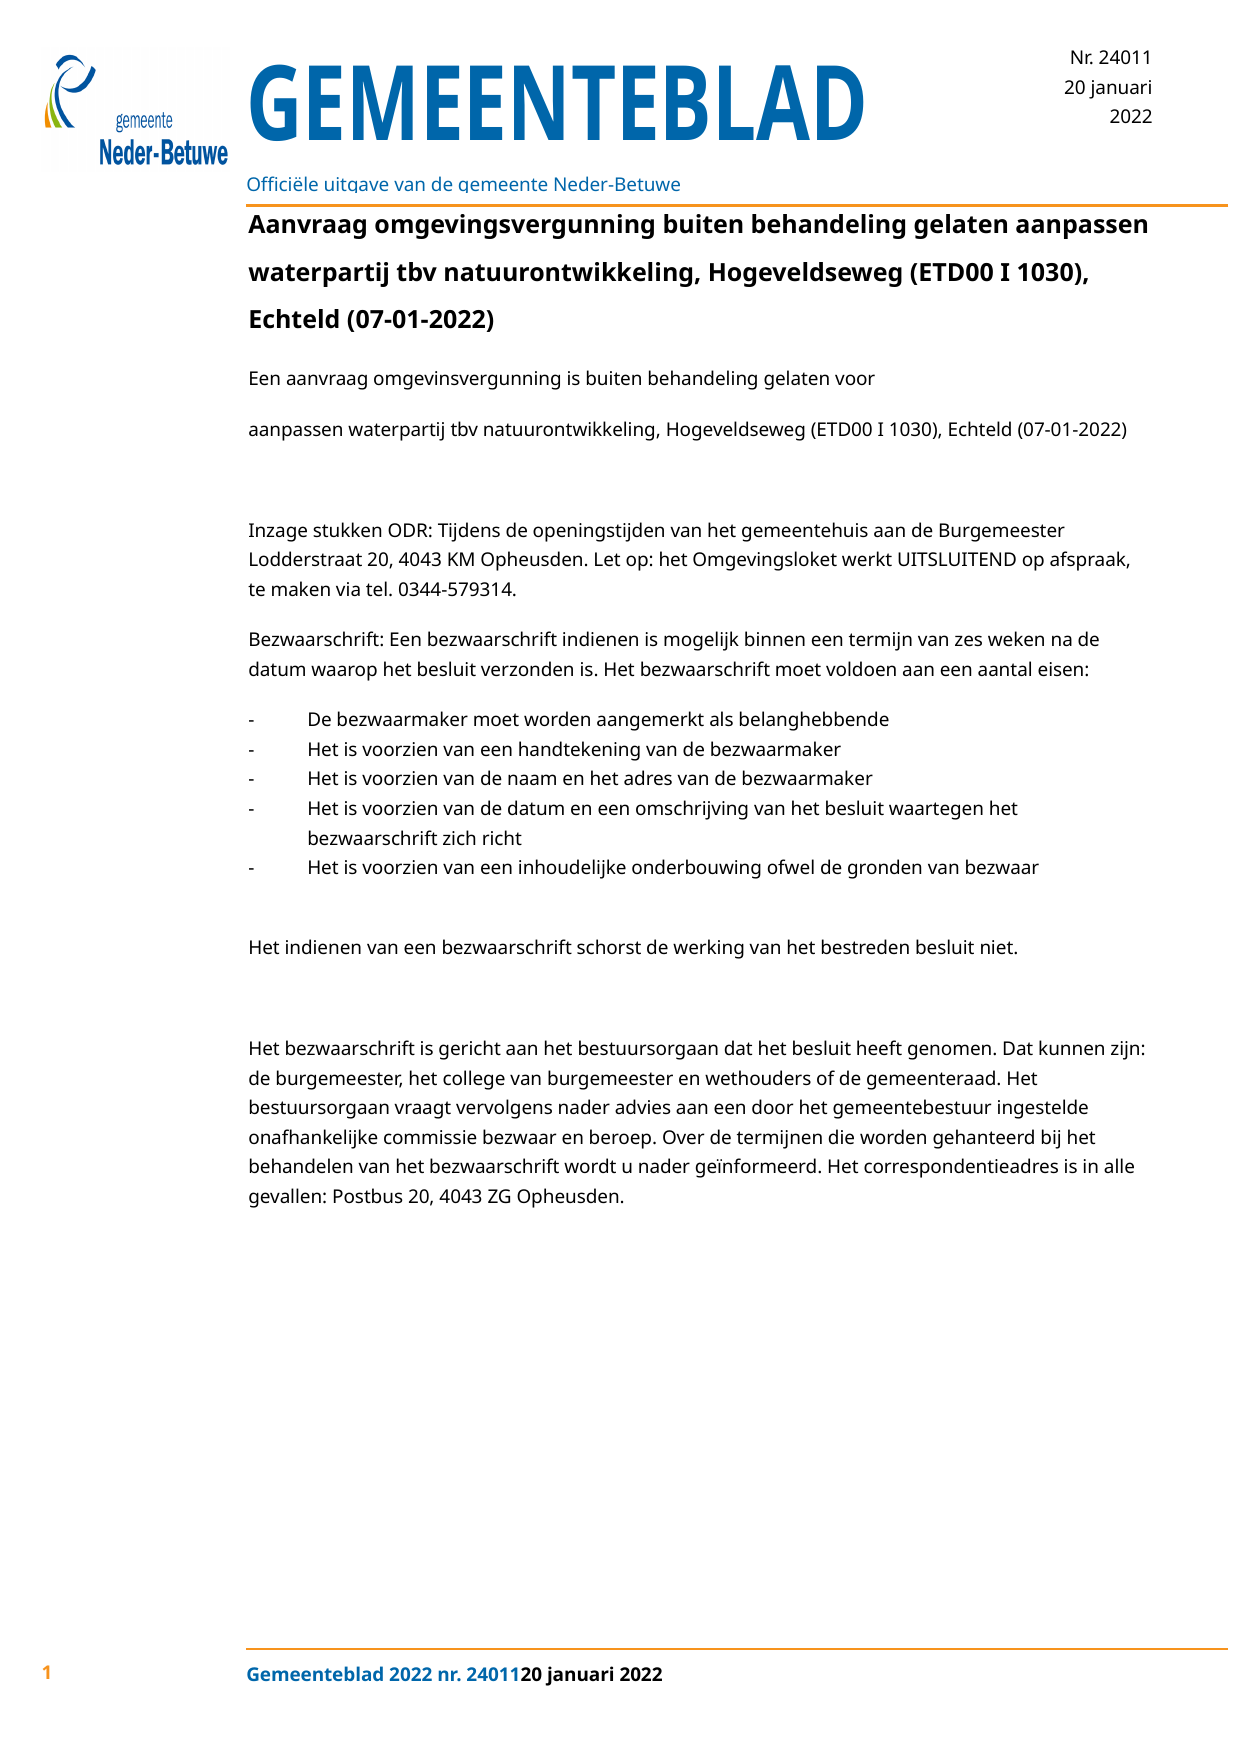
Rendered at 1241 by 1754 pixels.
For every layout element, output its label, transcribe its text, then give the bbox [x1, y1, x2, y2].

list Het is voorzien van een handtekening van de bezwaarmaker [248, 736, 1152, 762]
picture [41, 47, 231, 172]
text Bezwaarschrift: Een bezwaarschrift indienen is mogelijk binnen een termijn van zes weken na de datum waarop het besluit verzonden is. Het bezwaarschrift moet voldoen aan een aantal eisen: [248, 626, 1152, 682]
text Aanvraag omgevingsvergunning buiten behandeling gelaten aanpassen waterpartij tbv natuurontwikkeling, Hogeveldseweg (ETD00 I 1030), Echteld (07-01-2022) [248, 207, 1152, 336]
list Het is voorzien van de naam en het adres van de bezwaarmaker [248, 766, 1152, 791]
text Inzage stukken ODR: Tijdens de openingstijden van het gemeentehuis aan de Burgemeester Lodderstraat 20, 4043 KM Opheusden. Let op: het Omgevingsloket werkt UITSLUITEND op afspraak, te maken via tel. 0344-579314. [248, 517, 1152, 602]
list Het is voorzien van een inhoudelijke onderbouwing ofwel de gronden van bezwaar [248, 854, 1152, 880]
list De bezwaarmaker moet worden aangemerkt als belanghebbende [248, 706, 1152, 732]
text aanpassen waterpartij tbv natuurontwikkeling, Hogeveldseweg (ETD00 I 1030), Echteld (07-01-2022) [248, 416, 1152, 442]
text Het bezwaarschrift is gericht aan het bestuursorgaan dat het besluit heeft genomen. Dat kunnen zijn: de burgemeester, het college van burgemeester en wethouders of de gemeenteraad. Het bestuursorgaan vraagt vervolgens nader advies aan een door het gemeentebestuur ingestelde onafhankelijke commissie bezwaar en beroep. Over de termijnen die worden gehanteerd bij het behandelen van het bezwaarschrift wordt u nader geïnformeerd. Het correspondentieadres is in alle gevallen: Postbus 20, 4043 ZG Opheusden. [248, 1035, 1152, 1209]
text Het indienen van een bezwaarschrift schorst de werking van het bestreden besluit niet. [248, 934, 1152, 960]
text Een aanvraag omgevinsvergunning is buiten behandeling gelaten voor [248, 366, 1152, 391]
list Het is voorzien van de datum en een omschrijving van het besluit waartegen het bezwaarschrift zich richt [248, 795, 1152, 850]
